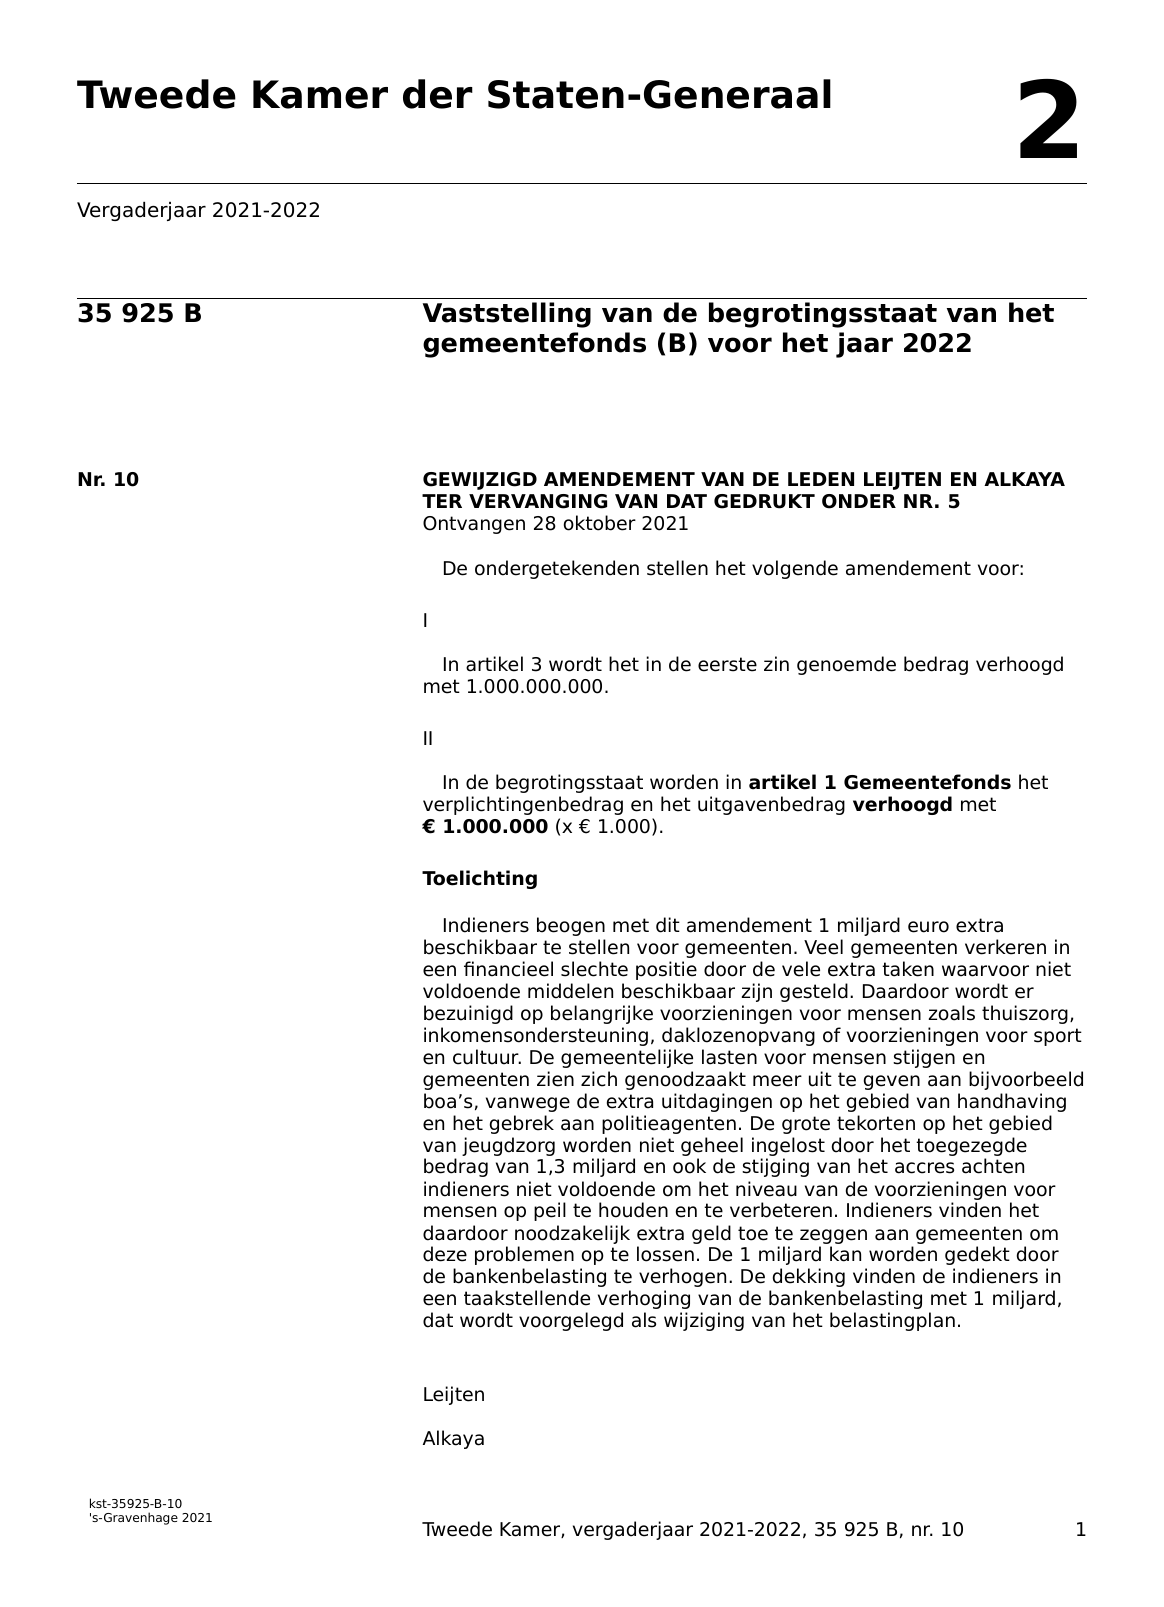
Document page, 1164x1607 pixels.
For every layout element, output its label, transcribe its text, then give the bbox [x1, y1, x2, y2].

subtitle I [422, 609, 1087, 631]
table_header Tweede Kamer der Staten-Generaal [77, 59, 886, 183]
text In artikel 3 wordt het in de eerste zin genoemde bedrag verhoogd met 1.000.000.000. [422, 654, 1087, 698]
text kst-35925-B-10 [88, 1497, 323, 1511]
subtitle Toelichting [422, 868, 1087, 890]
text Indieners beogen met dit amendement 1 miljard euro extra beschikbaar te stellen voor gemeenten. Veel gemeenten verkeren in een financieel slechte positie door de vele extra taken waarvoor niet voldoende middelen beschikbaar zijn gesteld. Daardoor wordt er bezuinigd op belangrijke voorzieningen voor mensen zoals thuiszorg, inkomensondersteuning, daklozenopvang of voorzieningen voor sport en cultuur. De gemeentelijke lasten voor mensen stijgen en gemeenten zien zich genoodzaakt meer uit te geven aan bijvoorbeeld boa’s, vanwege de extra uitdagingen op het gebied van handhaving en het gebrek aan politieagenten. De grote tekorten op het gebied van jeugdzorg worden niet geheel ingelost door het toegezegde bedrag van 1,3 miljard en ook de stijging van het accres achten indieners niet voldoende om het niveau van de voorzieningen voor mensen op peil te houden en te verbeteren. Indieners vinden het daardoor noodzakelijk extra geld toe te zeggen aan gemeenten om deze problemen op te lossen. De 1 miljard kan worden gedekt door de bankenbelasting te verhogen. De dekking vinden de indieners in een taakstellende verhoging van de bankenbelasting met 1 miljard, dat wordt voorgelegd als wijziging van het belastingplan. [422, 915, 1087, 1332]
text De ondergetekenden stellen het volgende amendement voor: [422, 557, 1087, 579]
subtitle II [422, 728, 1087, 749]
text 's-Gravenhage 2021 [88, 1511, 323, 1525]
subtitle Nr. 10 GEWIJZIGD AMENDEMENT VAN DE LEDEN LEIJTEN EN ALKAYA TER VERVANGING VAN DAT GEDRUKT ONDER NR. 5 [77, 469, 1087, 513]
text In de begrotingsstaat worden in artikel 1 Gemeentefonds het verplichtingenbedrag en het uitgavenbedrag verhoogd met € 1.000.000 (x € 1.000). [422, 772, 1087, 838]
table_header 2 [886, 59, 1087, 183]
subtitle 35 925 B Vaststelling van de begrotingsstaat van het gemeentefonds (B) voor het jaar 2022 [77, 299, 1087, 358]
text Ontvangen 28 oktober 2021 [422, 513, 1087, 535]
table_cell Vergaderjaar 2021-2022 [77, 184, 1087, 298]
text Leijten Alkaya [422, 1362, 1087, 1450]
